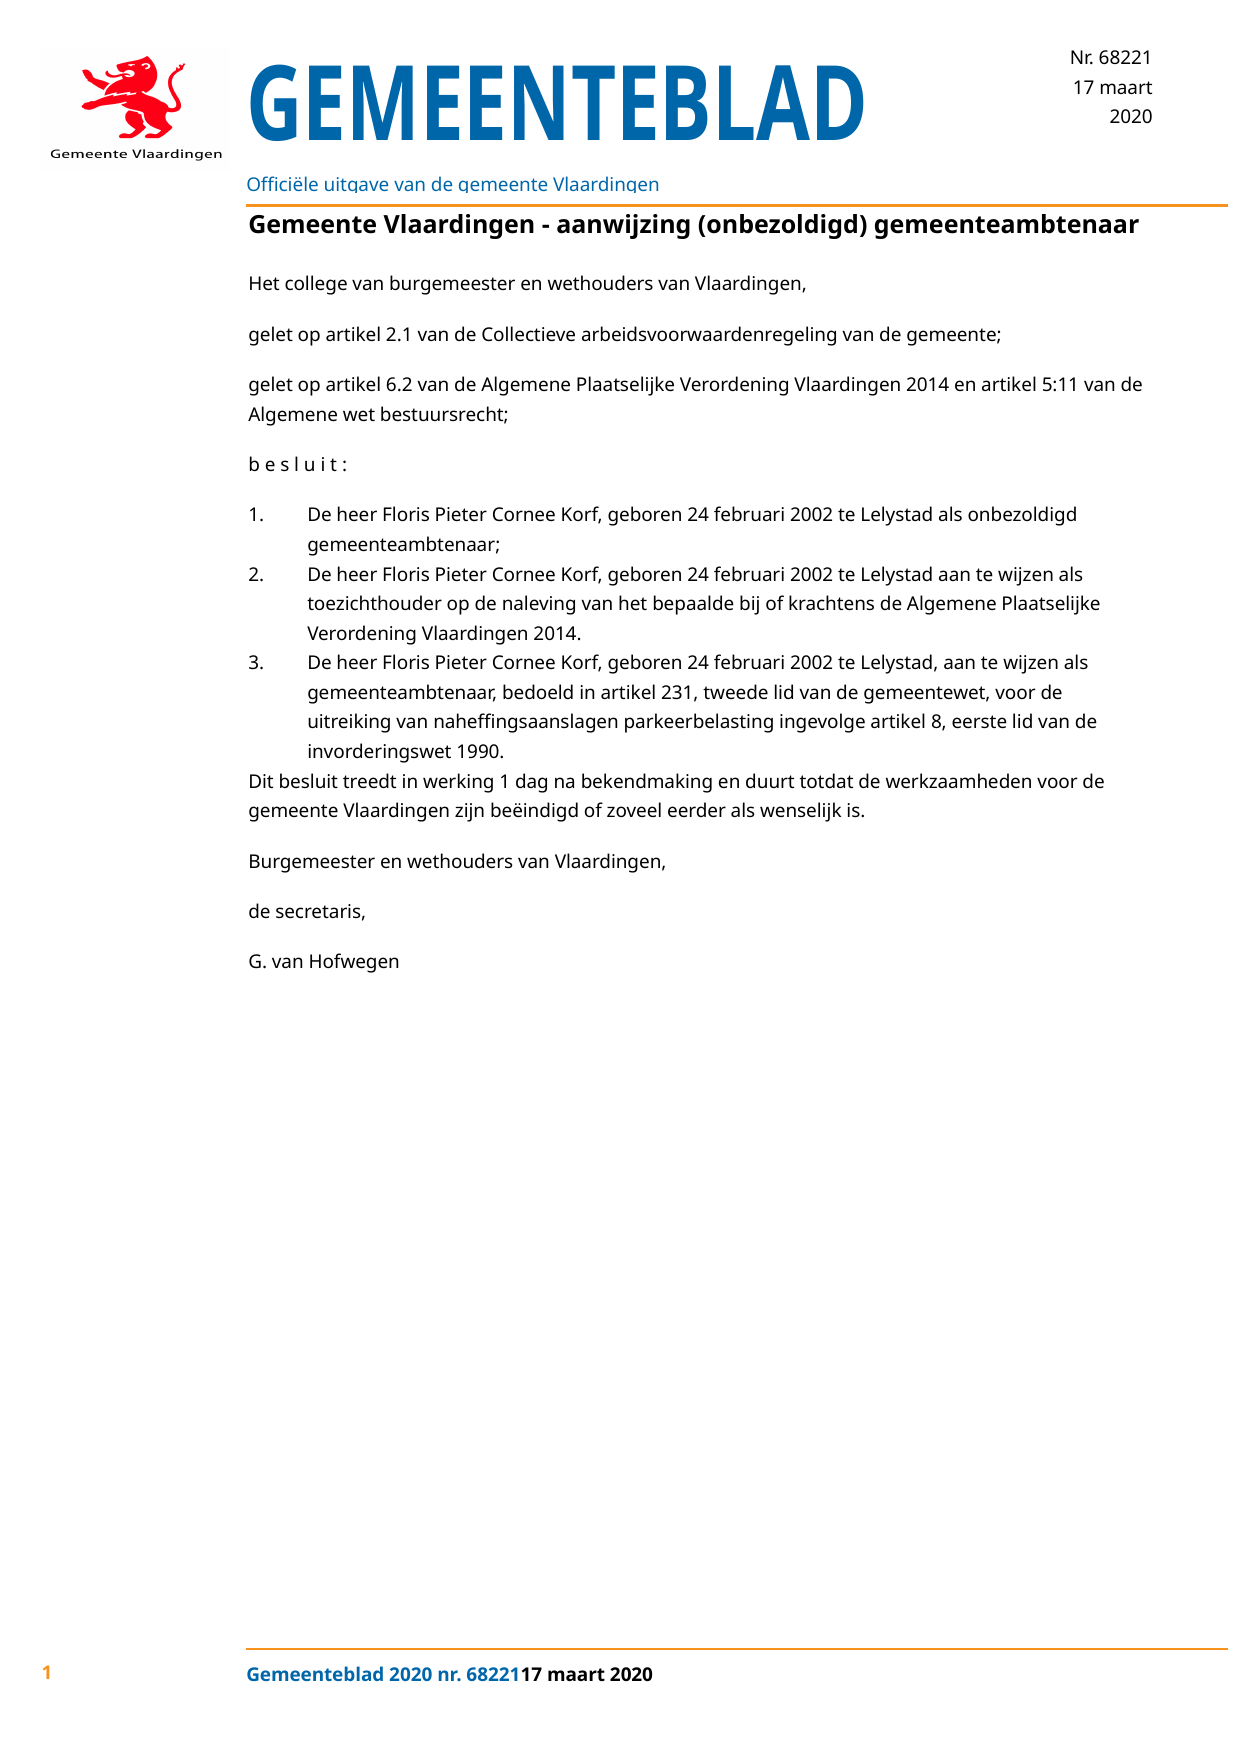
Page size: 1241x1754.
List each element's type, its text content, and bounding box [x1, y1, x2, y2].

list De heer Floris Pieter Cornee Korf, geboren 24 februari 2002 te Lelystad als onbezoldigd gemeenteambtenaar; [248, 502, 1152, 557]
picture [41, 47, 231, 172]
text gelet op artikel 2.1 van de Collectieve arbeidsvoorwaardenregeling van de gemeente; [248, 321, 1152, 346]
list De heer Floris Pieter Cornee Korf, geboren 24 februari 2002 te Lelystad aan te wijzen als toezichthouder op de naleving van het bepaalde bij of krachtens de Algemene Plaatselijke Verordening Vlaardingen 2014. [248, 561, 1152, 646]
text b e s l u i t : [248, 451, 1152, 477]
text gelet op artikel 6.2 van de Algemene Plaatselijke Verordening Vlaardingen 2014 en artikel 5:11 van de Algemene wet bestuursrecht; [248, 371, 1152, 426]
text G. van Hofwegen [248, 949, 1152, 974]
list De heer Floris Pieter Cornee Korf, geboren 24 februari 2002 te Lelystad, aan te wijzen als gemeenteambtenaar, bedoeld in artikel 231, tweede lid van de gemeentewet, voor de uitreiking van naheffingsaanslagen parkeerbelasting ingevolge artikel 8, eerste lid van de invorderingswet 1990. [248, 649, 1152, 764]
text Dit besluit treedt in werking 1 dag na bekendmaking en duurt totdat de werkzaamheden voor de gemeente Vlaardingen zijn beëindigd of zoveel eerder als wenselijk is. [248, 768, 1152, 823]
text Burgemeester en wethouders van Vlaardingen, [248, 848, 1152, 873]
text de secretaris, [248, 898, 1152, 924]
text Gemeente Vlaardingen - aanwijzing (onbezoldigd) gemeenteambtenaar [248, 207, 1152, 241]
text Het college van burgemeester en wethouders van Vlaardingen, [248, 270, 1152, 296]
